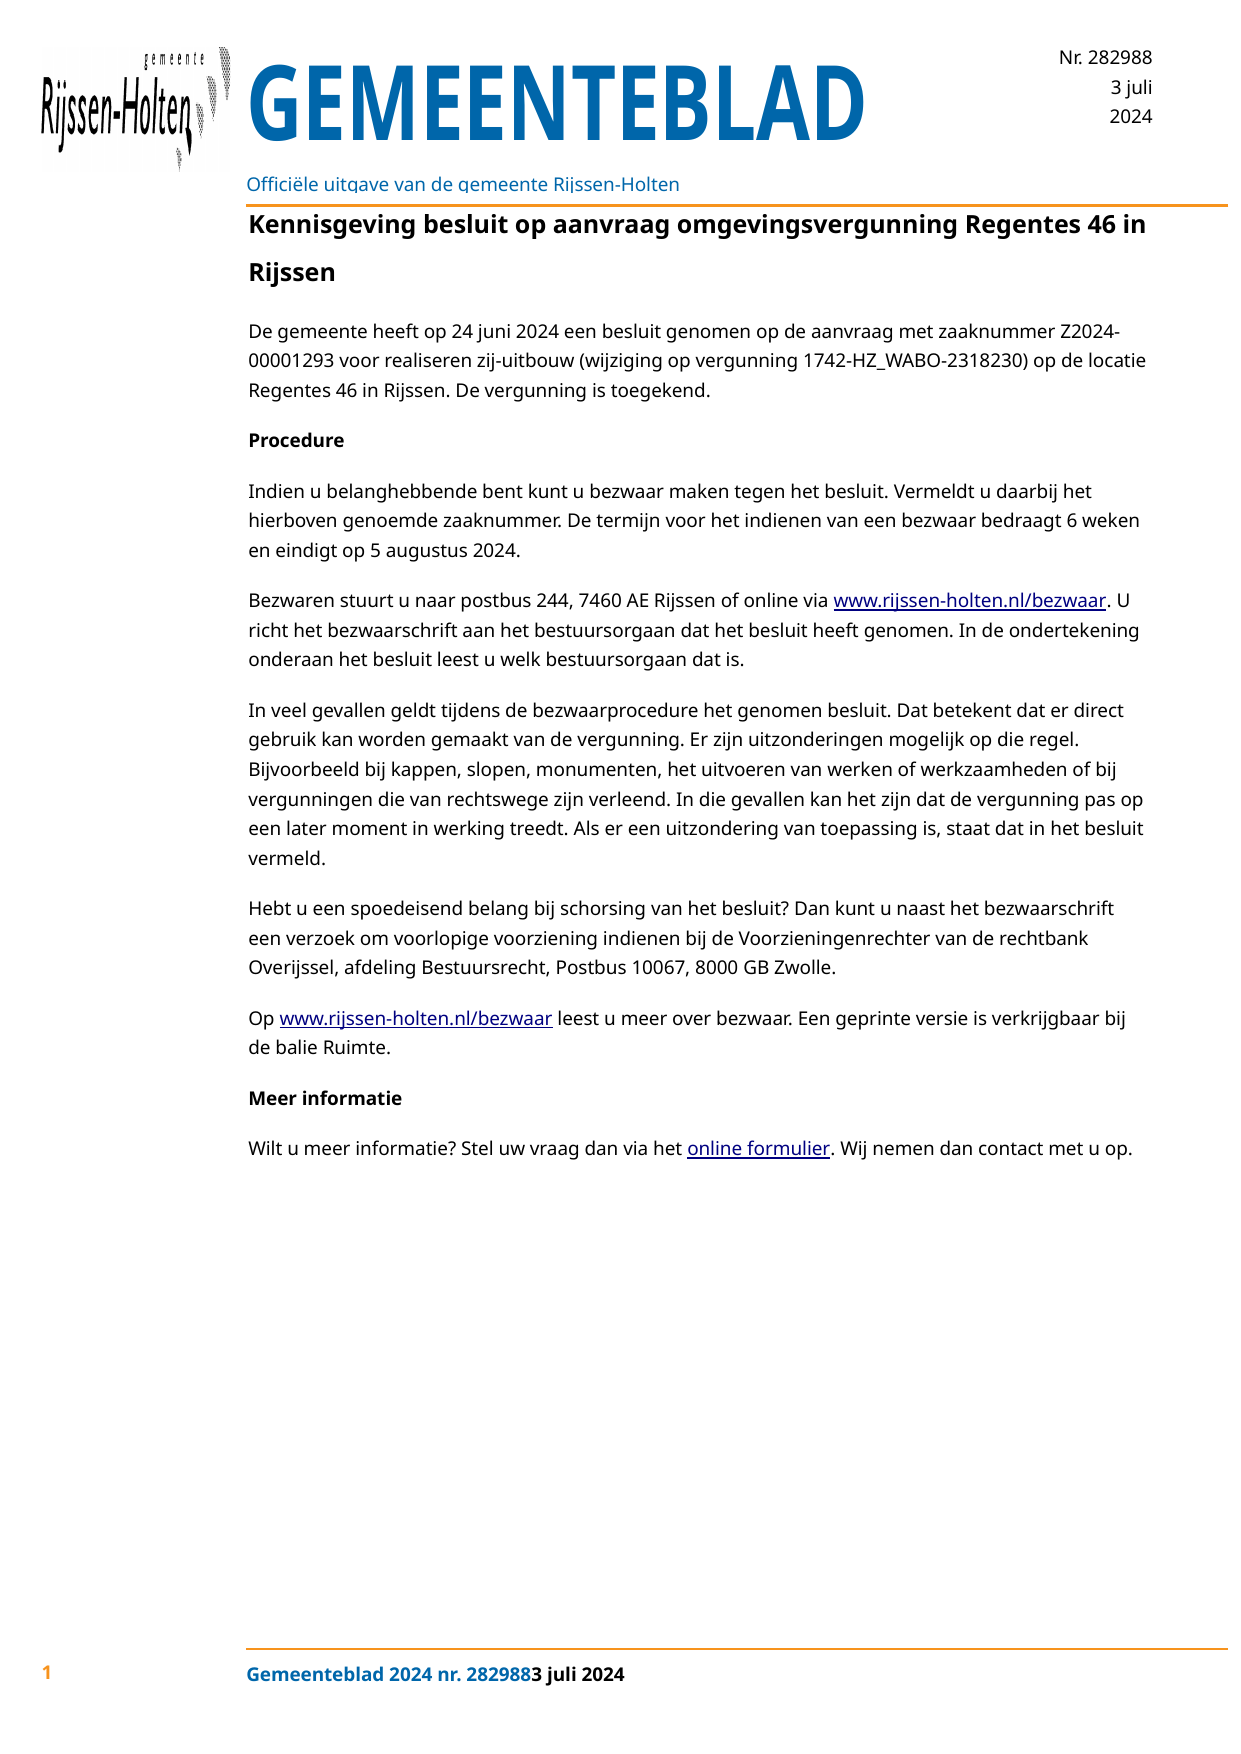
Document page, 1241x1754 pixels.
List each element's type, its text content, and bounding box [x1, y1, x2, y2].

text Procedure [248, 427, 1152, 453]
text Meer informatie [248, 1085, 1152, 1111]
text Op www.rijssen-holten.nl/bezwaar leest u meer over bezwaar. Een geprinte versie is verkrijgbaar bij de balie Ruimte. [248, 1005, 1152, 1060]
text Kennisgeving besluit op aanvraag omgevingsvergunning Regentes 46 in Rijssen [248, 207, 1152, 288]
text Bezwaren stuurt u naar postbus 244, 7460 AE Rijssen of online via www.rijssen-holten.nl/bezwaar. U richt het bezwaarschrift aan het bestuursorgaan dat het besluit heeft genomen. In de ondertekening onderaan het besluit leest u welk bestuursorgaan dat is. [248, 587, 1152, 672]
text Hebt u een spoedeisend belang bij schorsing van het besluit? Dan kunt u naast het bezwaarschrift een verzoek om voorlopige voorziening indienen bij de Voorzieningenrechter van de rechtbank Overijssel, afdeling Bestuursrecht, Postbus 10067, 8000 GB Zwolle. [248, 895, 1152, 980]
text De gemeente heeft op 24 juni 2024 een besluit genomen op de aanvraag met zaaknummer Z2024-00001293 voor realiseren zij-uitbouw (wijziging op vergunning 1742-HZ_WABO-2318230) op de locatie Regentes 46 in Rijssen. De vergunning is toegekend. [248, 318, 1152, 403]
picture [41, 47, 231, 172]
text Wilt u meer informatie? Stel uw vraag dan via het online formulier. Wij nemen dan contact met u op. [248, 1135, 1152, 1161]
text In veel gevallen geldt tijdens de bezwaarprocedure het genomen besluit. Dat betekent dat er direct gebruik kan worden gemaakt van de vergunning. Er zijn uitzonderingen mogelijk op die regel. Bijvoorbeeld bij kappen, slopen, monumenten, het uitvoeren van werken of werkzaamheden of bij vergunningen die van rechtswege zijn verleend. In die gevallen kan het zijn dat de vergunning pas op een later moment in werking treedt. Als er een uitzondering van toepassing is, staat dat in het besluit vermeld. [248, 697, 1152, 871]
text Indien u belanghebbende bent kunt u bezwaar maken tegen het besluit. Vermeldt u daarbij het hierboven genoemde zaaknummer. De termijn voor het indienen van een bezwaar bedraagt 6 weken en eindigt op 5 augustus 2024. [248, 478, 1152, 563]
